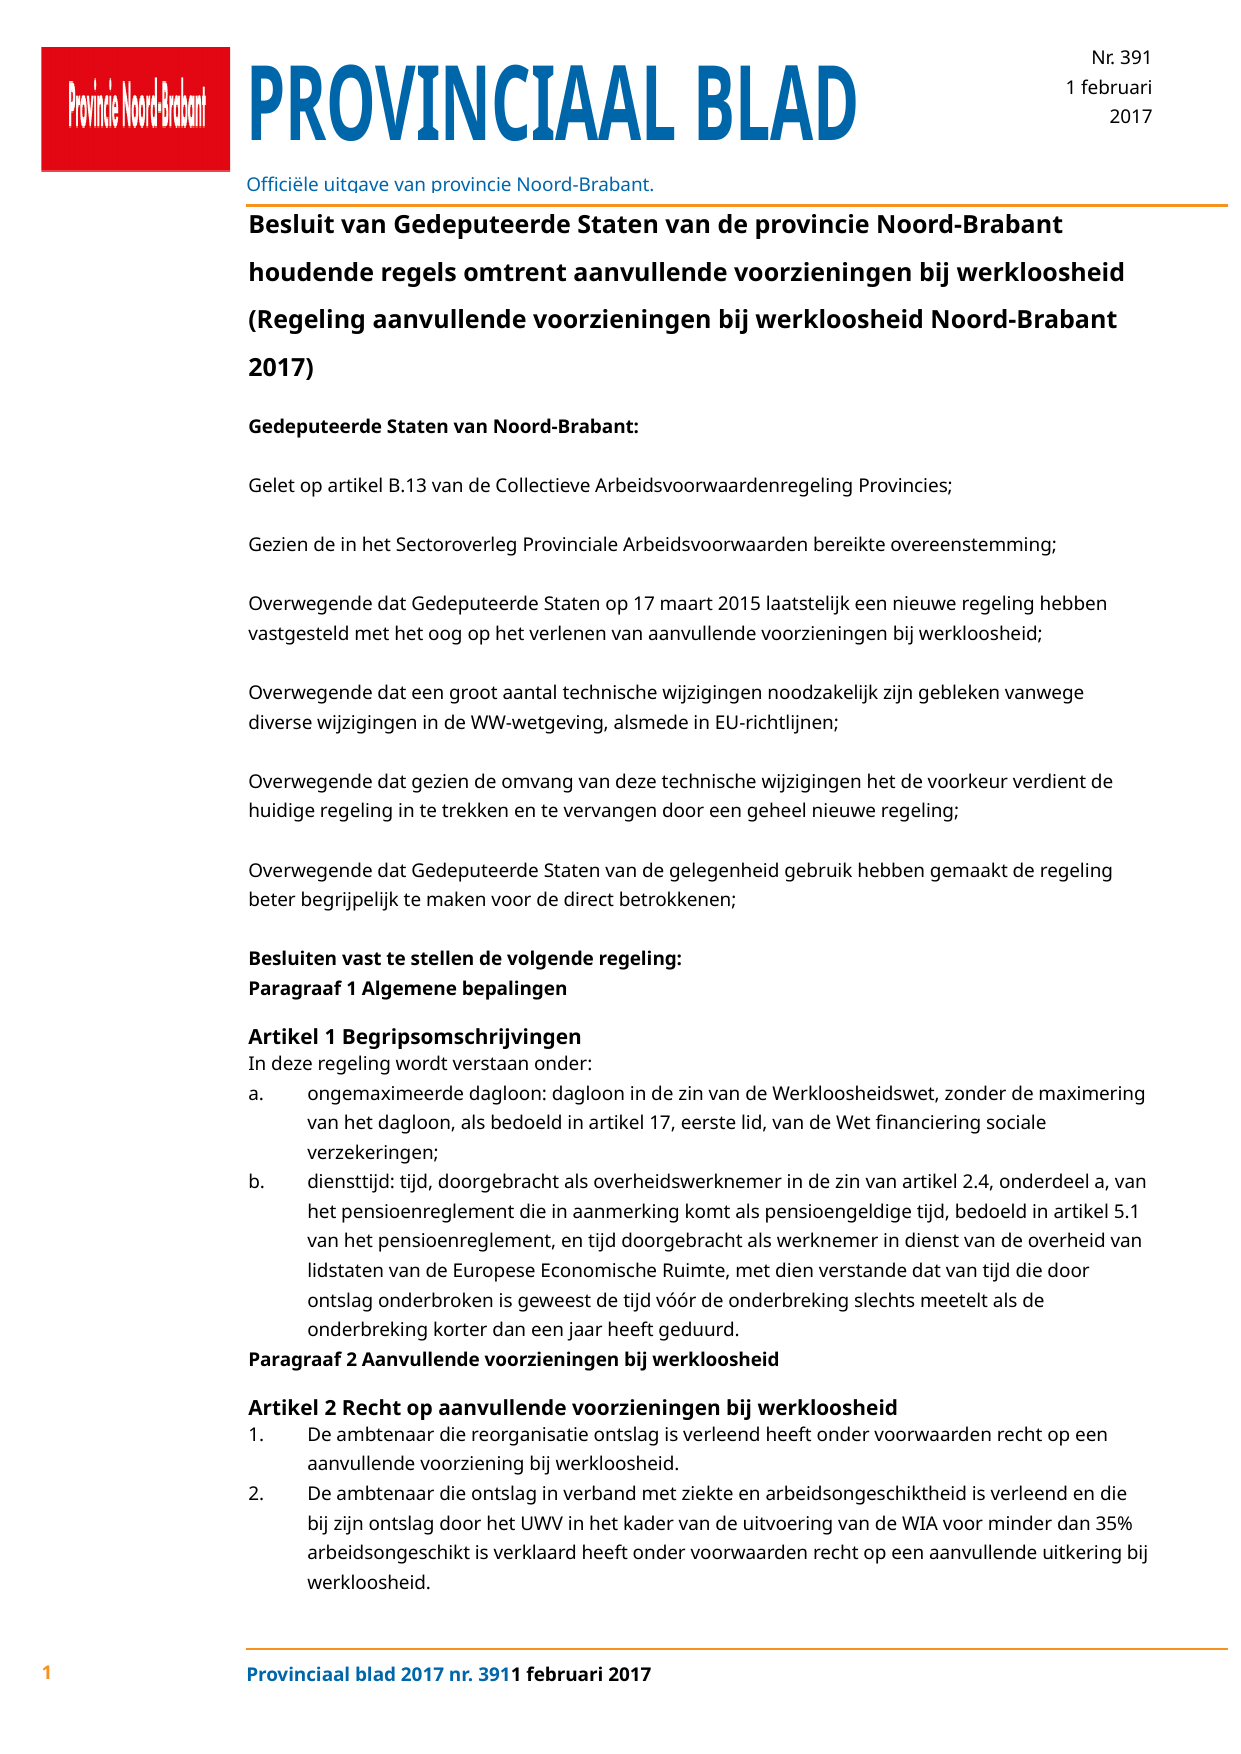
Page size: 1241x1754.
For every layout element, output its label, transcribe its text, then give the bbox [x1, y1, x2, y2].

text Gelet op artikel B.13 van de Collectieve Arbeidsvoorwaardenregeling Provincies; [248, 472, 1152, 498]
text Overwegende dat een groot aantal technische wijzigingen noodzakelijk zijn gebleken vanwege diverse wijzigingen in de WW-wetgeving, alsmede in EU-richtlijnen; [248, 679, 1152, 735]
list ongemaximeerde dagloon: dagloon in de zin van de Werkloosheidswet, zonder de maximering van het dagloon, als bedoeld in artikel 17, eerste lid, van de Wet financiering sociale verzekeringen; [248, 1080, 1152, 1165]
text Gezien de in het Sectoroverleg Provinciale Arbeidsvoorwaarden bereikte overeenstemming; [248, 531, 1152, 557]
picture [41, 47, 231, 172]
text Besluit van Gedeputeerde Staten van de provincie Noord-Brabant houdende regels omtrent aanvullende voorzieningen bij werkloosheid (Regeling aanvullende voorzieningen bij werkloosheid Noord-Brabant 2017) [248, 207, 1152, 384]
text Paragraaf 2 Aanvullende voorzieningen bij werkloosheid [248, 1346, 1152, 1372]
list De ambtenaar die ontslag in verband met ziekte en arbeidsongeschiktheid is verleend en die bij zijn ontslag door het UWV in het kader van de uitvoering van de WIA voor minder dan 35% arbeidsongeschikt is verklaard heeft onder voorwaarden recht op een aanvullende uitkering bij werkloosheid. [248, 1480, 1152, 1595]
text Overwegende dat Gedeputeerde Staten op 17 maart 2015 laatstelijk een nieuwe regeling hebben vastgesteld met het oog op het verlenen van aanvullende voorzieningen bij werkloosheid; [248, 591, 1152, 646]
text Paragraaf 1 Algemene bepalingen [248, 975, 1152, 1001]
text Artikel 2 Recht op aanvullende voorzieningen bij werkloosheid [248, 1393, 1152, 1421]
text Besluiten vast te stellen de volgende regeling: [248, 946, 1152, 971]
list De ambtenaar die reorganisatie ontslag is verleend heeft onder voorwaarden recht op een aanvullende voorziening bij werkloosheid. [248, 1421, 1152, 1476]
list diensttijd: tijd, doorgebracht als overheidswerknemer in de zin van artikel 2.4, onderdeel a, van het pensioenreglement die in aanmerking komt als pensioengeldige tijd, bedoeld in artikel 5.1 van het pensioenreglement, en tijd doorgebracht als werknemer in dienst van de overheid van lidstaten van de Europese Economische Ruimte, met dien verstande dat van tijd die door ontslag onderbroken is geweest de tijd vóór de onderbreking slechts meetelt als de onderbreking korter dan een jaar heeft geduurd. [248, 1168, 1152, 1342]
text Overwegende dat gezien de omvang van deze technische wijzigingen het de voorkeur verdient de huidige regeling in te trekken en te vervangen door een geheel nieuwe regeling; [248, 768, 1152, 823]
text Overwegende dat Gedeputeerde Staten van de gelegenheid gebruik hebben gemaakt de regeling beter begrijpelijk te maken voor de direct betrokkenen; [248, 857, 1152, 912]
text Artikel 1 Begripsomschrijvingen [248, 1022, 1152, 1050]
text Gedeputeerde Staten van Noord-Brabant: [248, 413, 1152, 439]
text In deze regeling wordt verstaan onder: [248, 1050, 1152, 1076]
